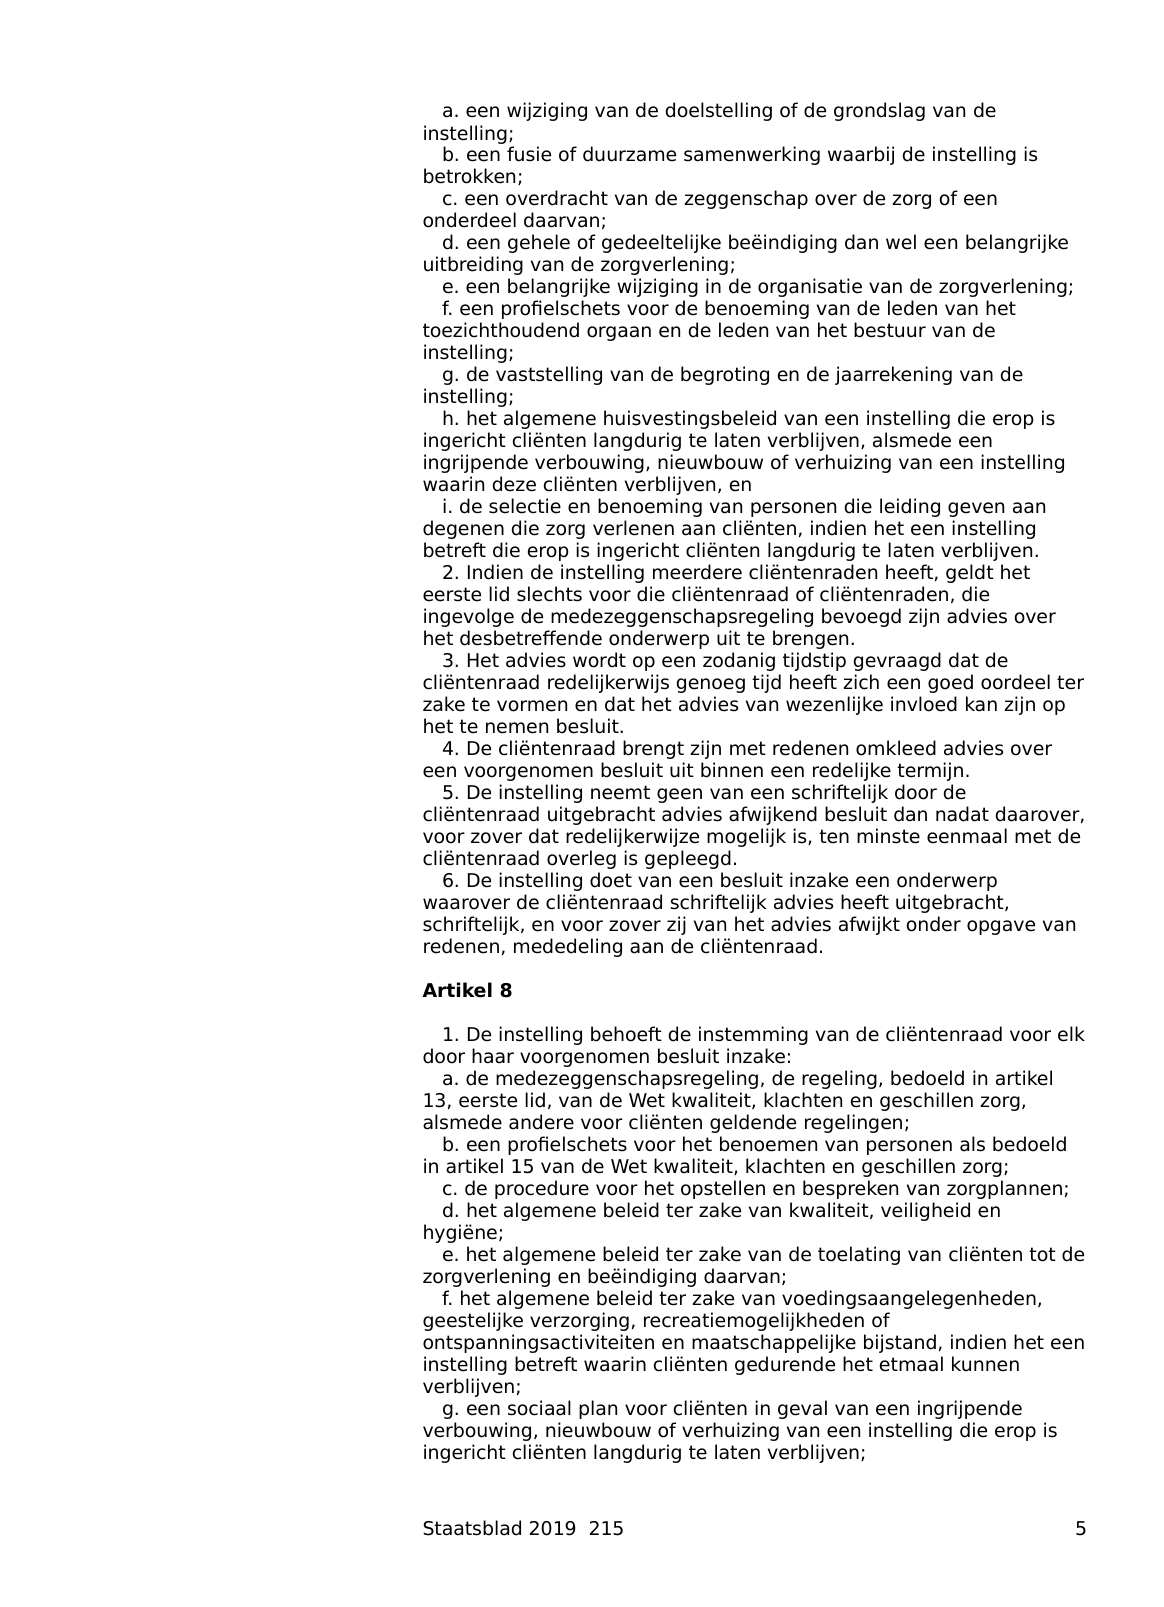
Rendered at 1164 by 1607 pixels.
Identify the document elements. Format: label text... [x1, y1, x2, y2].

text c. een overdracht van de zeggenschap over de zorg of een onderdeel daarvan; [422, 188, 1087, 232]
text b. een profielschets voor het benoemen van personen als bedoeld in artikel 15 van de Wet kwaliteit, klachten en geschillen zorg; [422, 1134, 1087, 1178]
text 4. De cliëntenraad brengt zijn met redenen omkleed advies over een voorgenomen besluit uit binnen een redelijke termijn. [422, 738, 1087, 782]
text a. de medezeggenschapsregeling, de regeling, bedoeld in artikel 13, eerste lid, van de Wet kwaliteit, klachten en geschillen zorg, alsmede andere voor cliënten geldende regelingen; [422, 1068, 1087, 1134]
text h. het algemene huisvestingsbeleid van een instelling die erop is ingericht cliënten langdurig te laten verblijven, alsmede een ingrijpende verbouwing, nieuwbouw of verhuizing van een instelling waarin deze cliënten verblijven, en [422, 408, 1087, 496]
text i. de selectie en benoeming van personen die leiding geven aan degenen die zorg verlenen aan cliënten, indien het een instelling betreft die erop is ingericht cliënten langdurig te laten verblijven. [422, 496, 1087, 562]
text g. de vaststelling van de begroting en de jaarrekening van de instelling; [422, 364, 1087, 408]
subtitle Artikel 8 [422, 980, 1087, 1002]
text f. het algemene beleid ter zake van voedingsaangelegenheden, geestelijke verzorging, recreatiemogelijkheden of ontspanningsactiviteiten en maatschappelijke bijstand, indien het een instelling betreft waarin cliënten gedurende het etmaal kunnen verblijven; [422, 1288, 1087, 1398]
text d. het algemene beleid ter zake van kwaliteit, veiligheid en hygiëne; [422, 1200, 1087, 1244]
text 1. De instelling behoeft de instemming van de cliëntenraad voor elk door haar voorgenomen besluit inzake: [422, 1024, 1087, 1068]
text 3. Het advies wordt op een zodanig tijdstip gevraagd dat de cliëntenraad redelijkerwijs genoeg tijd heeft zich een goed oordeel ter zake te vormen en dat het advies van wezenlijke invloed kan zijn op het te nemen besluit. [422, 650, 1087, 738]
text e. een belangrijke wijziging in de organisatie van de zorgverlening; [422, 276, 1087, 298]
text 6. De instelling doet van een besluit inzake een onderwerp waarover de cliëntenraad schriftelijk advies heeft uitgebracht, schriftelijk, en voor zover zij van het advies afwijkt onder opgave van redenen, mededeling aan de cliëntenraad. [422, 870, 1087, 958]
text e. het algemene beleid ter zake van de toelating van cliënten tot de zorgverlening en beëindiging daarvan; [422, 1244, 1087, 1288]
text f. een profielschets voor de benoeming van de leden van het toezichthoudend orgaan en de leden van het bestuur van de instelling; [422, 298, 1087, 364]
text b. een fusie of duurzame samenwerking waarbij de instelling is betrokken; [422, 144, 1087, 188]
text d. een gehele of gedeeltelijke beëindiging dan wel een belangrijke uitbreiding van de zorgverlening; [422, 232, 1087, 276]
text a. een wijziging van de doelstelling of de grondslag van de instelling; [422, 100, 1087, 144]
text c. de procedure voor het opstellen en bespreken van zorgplannen; [422, 1178, 1087, 1200]
text 5. De instelling neemt geen van een schriftelijk door de cliëntenraad uitgebracht advies afwijkend besluit dan nadat daarover, voor zover dat redelijkerwijze mogelijk is, ten minste eenmaal met de cliëntenraad overleg is gepleegd. [422, 782, 1087, 870]
text 2. Indien de instelling meerdere cliëntenraden heeft, geldt het eerste lid slechts voor die cliëntenraad of cliëntenraden, die ingevolge de medezeggenschapsregeling bevoegd zijn advies over het desbetreffende onderwerp uit te brengen. [422, 562, 1087, 650]
text g. een sociaal plan voor cliënten in geval van een ingrijpende verbouwing, nieuwbouw of verhuizing van een instelling die erop is ingericht cliënten langdurig te laten verblijven; [422, 1398, 1087, 1463]
